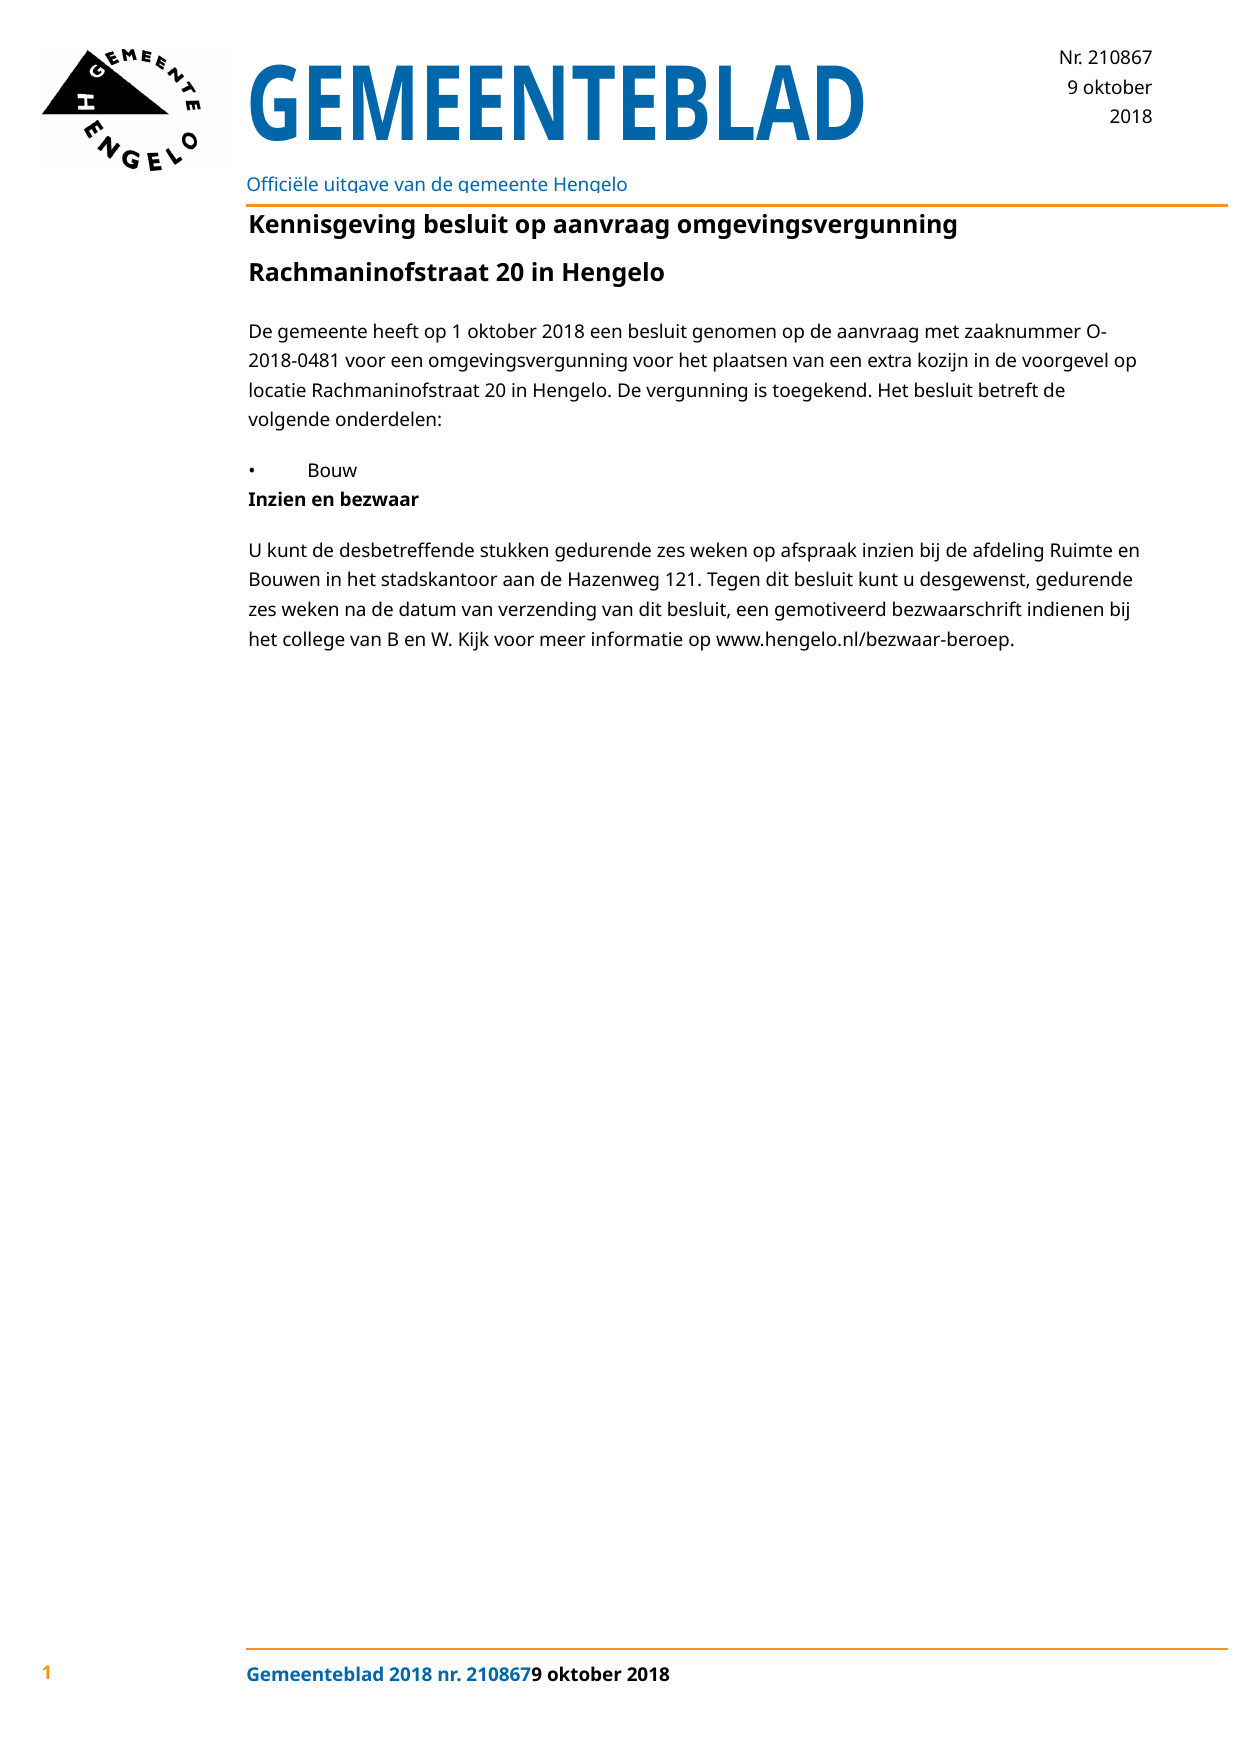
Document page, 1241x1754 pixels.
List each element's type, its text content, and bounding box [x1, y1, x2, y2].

list Bouw [248, 457, 1152, 483]
text U kunt de desbetreffende stukken gedurende zes weken op afspraak inzien bij de afdeling Ruimte en Bouwen in het stadskantoor aan de Hazenweg 121. Tegen dit besluit kunt u desgewenst, gedurende zes weken na de datum van verzending van dit besluit, een gemotiveerd bezwaarschrift indienen bij het college van B en W. Kijk voor meer informatie op www.hengelo.nl/bezwaar-beroep. [248, 537, 1152, 652]
picture [41, 47, 231, 172]
text Inzien en bezwaar [248, 487, 1152, 512]
text Kennisgeving besluit op aanvraag omgevingsvergunning Rachmaninofstraat 20 in Hengelo [248, 207, 1152, 288]
text De gemeente heeft op 1 oktober 2018 een besluit genomen op de aanvraag met zaaknummer O-2018-0481 voor een omgevingsvergunning voor het plaatsen van een extra kozijn in de voorgevel op locatie Rachmaninofstraat 20 in Hengelo. De vergunning is toegekend. Het besluit betreft de volgende onderdelen: [248, 318, 1152, 432]
